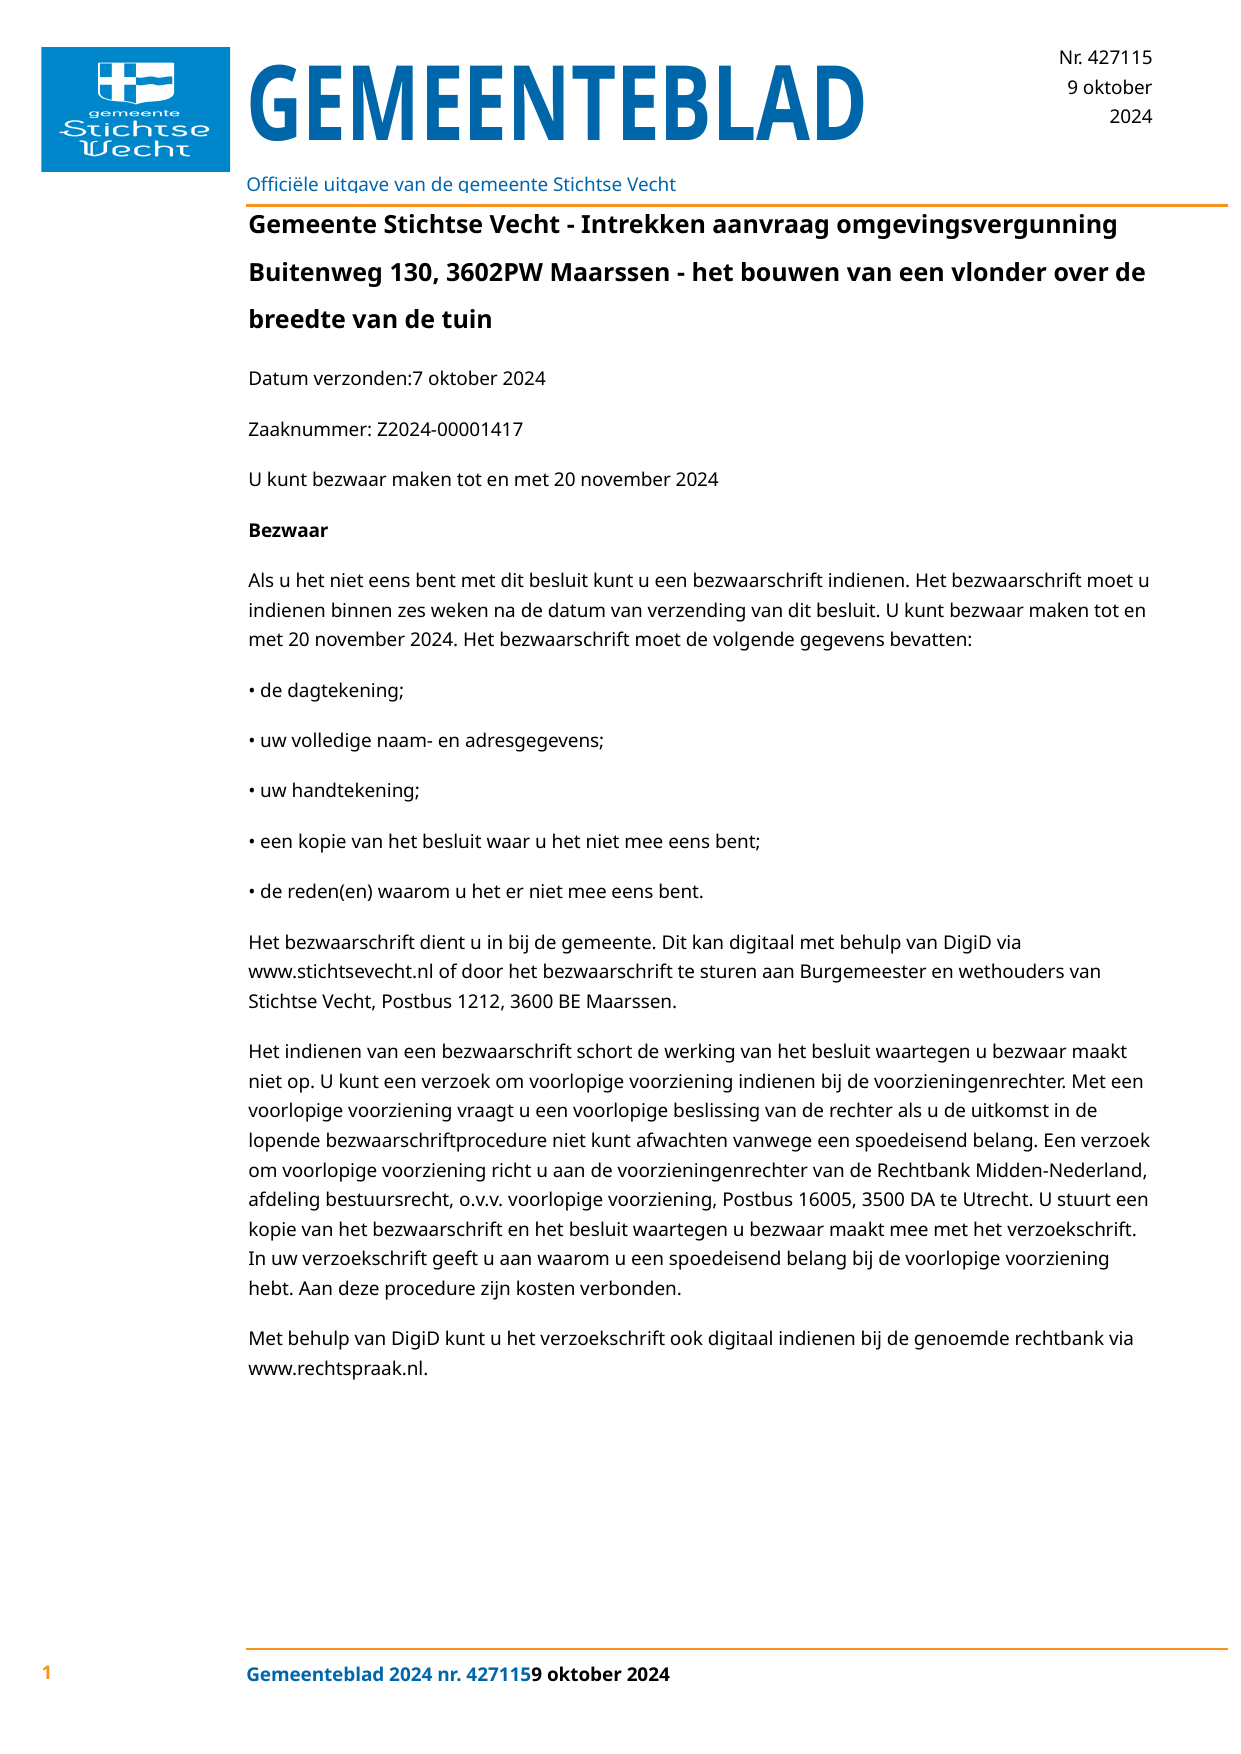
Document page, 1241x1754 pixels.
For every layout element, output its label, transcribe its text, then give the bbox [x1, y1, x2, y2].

text • de reden(en) waarom u het er niet mee eens bent. [248, 878, 1152, 904]
text Met behulp van DigiD kunt u het verzoekschrift ook digitaal indienen bij de genoemde rechtbank via www.rechtspraak.nl. [248, 1326, 1152, 1381]
text Als u het niet eens bent met dit besluit kunt u een bezwaarschrift indienen. Het bezwaarschrift moet u indienen binnen zes weken na de datum van verzending van dit besluit. U kunt bezwaar maken tot en met 20 november 2024. Het bezwaarschrift moet de volgende gegevens bevatten: [248, 567, 1152, 652]
text U kunt bezwaar maken tot en met 20 november 2024 [248, 466, 1152, 492]
text Het bezwaarschrift dient u in bij de gemeente. Dit kan digitaal met behulp van DigiD via www.stichtsevecht.nl of door het bezwaarschrift te sturen aan Burgemeester en wethouders van Stichtse Vecht, Postbus 1212, 3600 BE Maarssen. [248, 929, 1152, 1014]
text • uw volledige naam- en adresgegevens; [248, 727, 1152, 753]
text Bezwaar [248, 517, 1152, 542]
text • een kopie van het besluit waar u het niet mee eens bent; [248, 828, 1152, 854]
picture [99, 63, 135, 101]
text Het indienen van een bezwaarschrift schort de werking van het besluit waartegen u bezwaar maakt niet op. U kunt een verzoek om voorlopige voorziening indienen bij de voorzieningenrechter. Met een voorlopige voorziening vraagt u een voorlopige beslissing van de rechter als u de uitkomst in de lopende bezwaarschriftprocedure niet kunt afwachten vanwege een spoedeisend belang. Een verzoek om voorlopige voorziening richt u aan de voorzieningenrechter van de Rechtbank Midden-Nederland, afdeling bestuursrecht, o.v.v. voorlopige voorziening, Postbus 16005, 3500 DA te Utrecht. U stuurt een kopie van het bezwaarschrift en het besluit waartegen u bezwaar maakt mee met het verzoekschrift. In uw verzoekschrift geeft u aan waarom u een spoedeisend belang bij de voorlopige voorziening hebt. Aan deze procedure zijn kosten verbonden. [248, 1038, 1152, 1301]
text • uw handtekening; [248, 778, 1152, 803]
picture [137, 63, 174, 103]
text • de dagtekening; [248, 677, 1152, 702]
text Datum verzonden:7 oktober 2024 [248, 366, 1152, 391]
text Gemeente Stichtse Vecht - Intrekken aanvraag omgevingsvergunning Buitenweg 130, 3602PW Maarssen - het bouwen van een vlonder over de breedte van de tuin [248, 207, 1152, 336]
text Zaaknummer: Z2024-00001417 [248, 416, 1152, 442]
